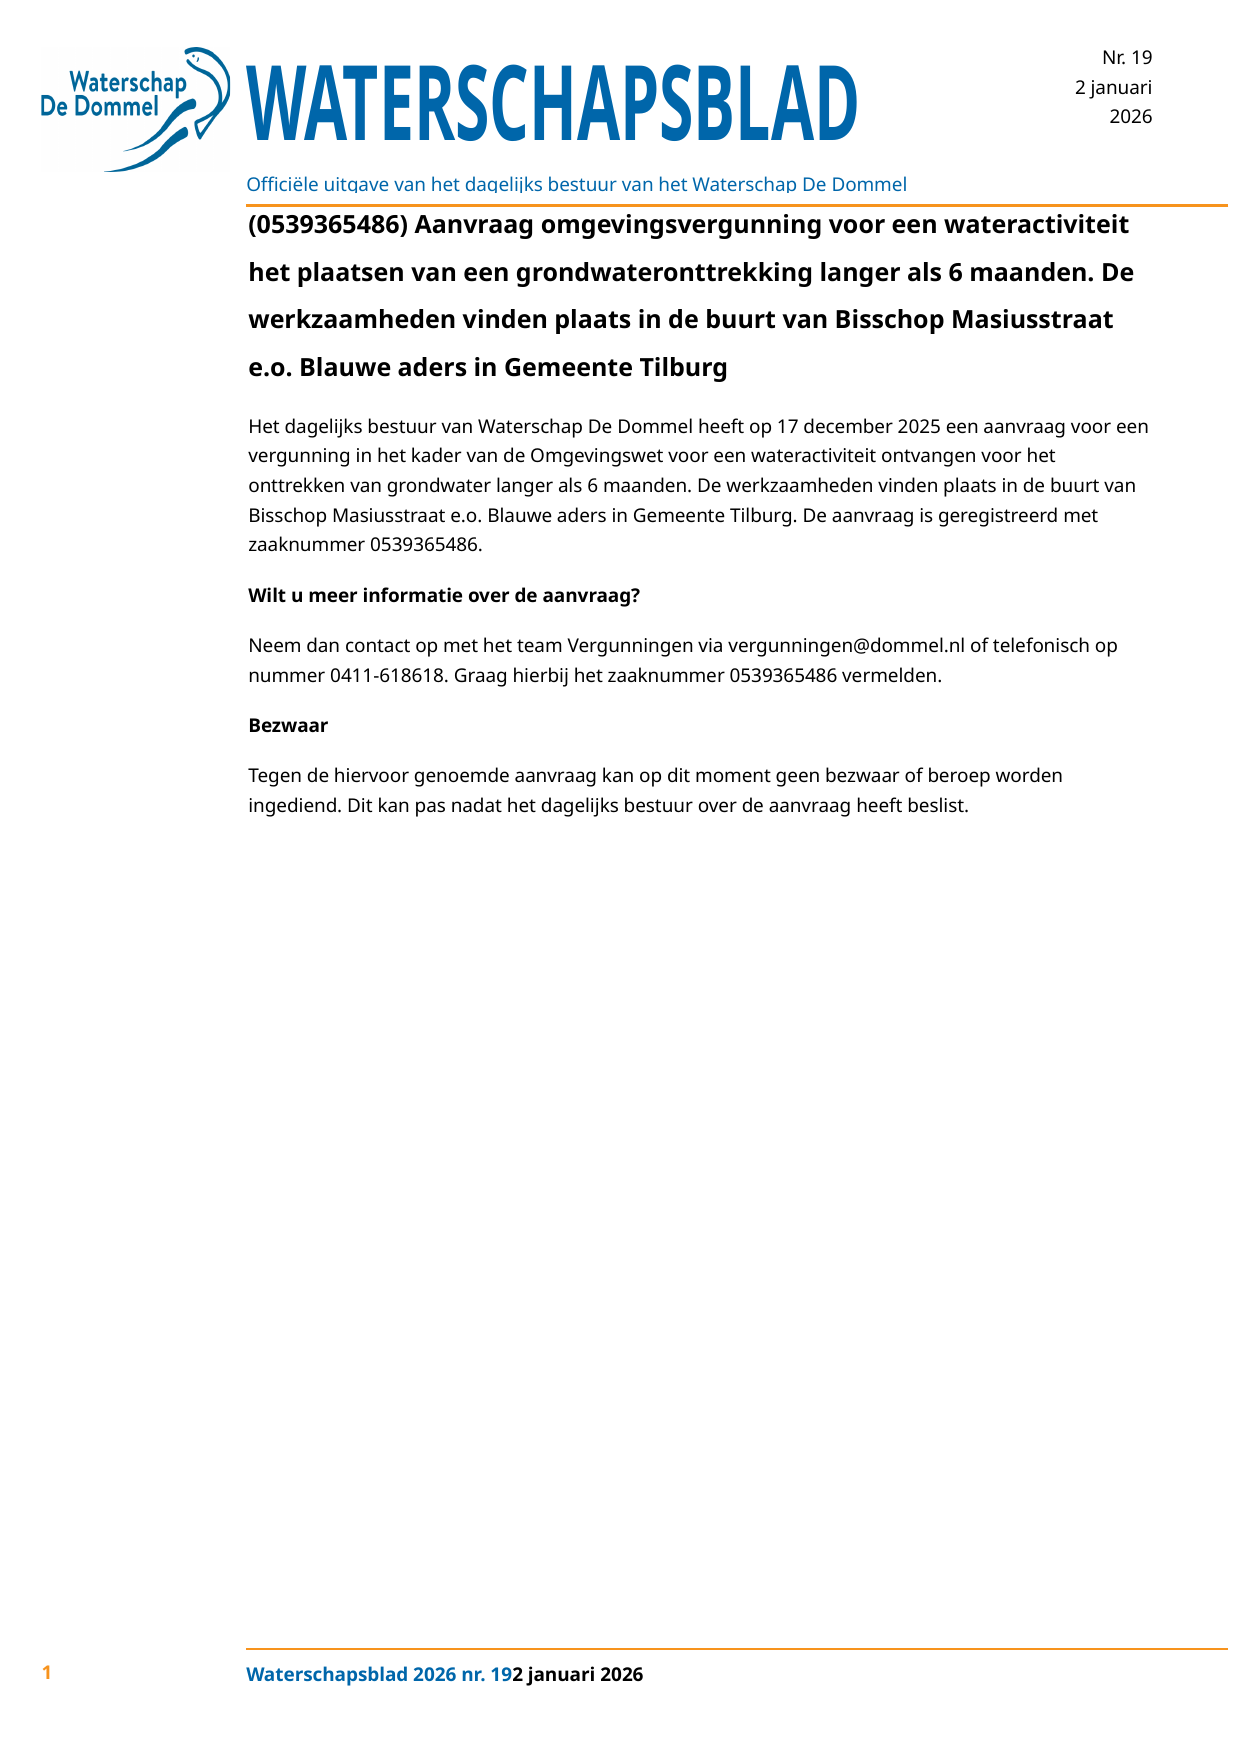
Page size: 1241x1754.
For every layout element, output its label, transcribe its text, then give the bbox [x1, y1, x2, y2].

text Tegen de hiervoor genoemde aanvraag kan op dit moment geen bezwaar of beroep worden ingediend. Dit kan pas nadat het dagelijks bestuur over de aanvraag heeft beslist. [248, 763, 1152, 818]
text Het dagelijks bestuur van Waterschap De Dommel heeft op 17 december 2025 een aanvraag voor een vergunning in het kader van de Omgevingswet voor een wateractiviteit ontvangen voor het onttrekken van grondwater langer als 6 maanden. De werkzaamheden vinden plaats in de buurt van Bisschop Masiusstraat e.o. Blauwe aders in Gemeente Tilburg. De aanvraag is geregistreerd met zaaknummer 0539365486. [248, 413, 1152, 557]
text Bezwaar [248, 712, 1152, 738]
text (0539365486) Aanvraag omgevingsvergunning voor een wateractiviteit het plaatsen van een grondwateronttrekking langer als 6 maanden. De werkzaamheden vinden plaats in de buurt van Bisschop Masiusstraat e.o. Blauwe aders in Gemeente Tilburg [248, 207, 1152, 384]
picture [198, 118, 210, 131]
text Wilt u meer informatie over de aanvraag? [248, 582, 1152, 608]
picture [45, 99, 51, 111]
picture [204, 47, 231, 76]
picture [41, 47, 231, 172]
text Neem dan contact op met het team Vergunningen via vergunningen@dommel.nl of telefonisch op nummer 0411-618618. Graag hierbij het zaaknummer 0539365486 vermelden. [248, 632, 1152, 688]
